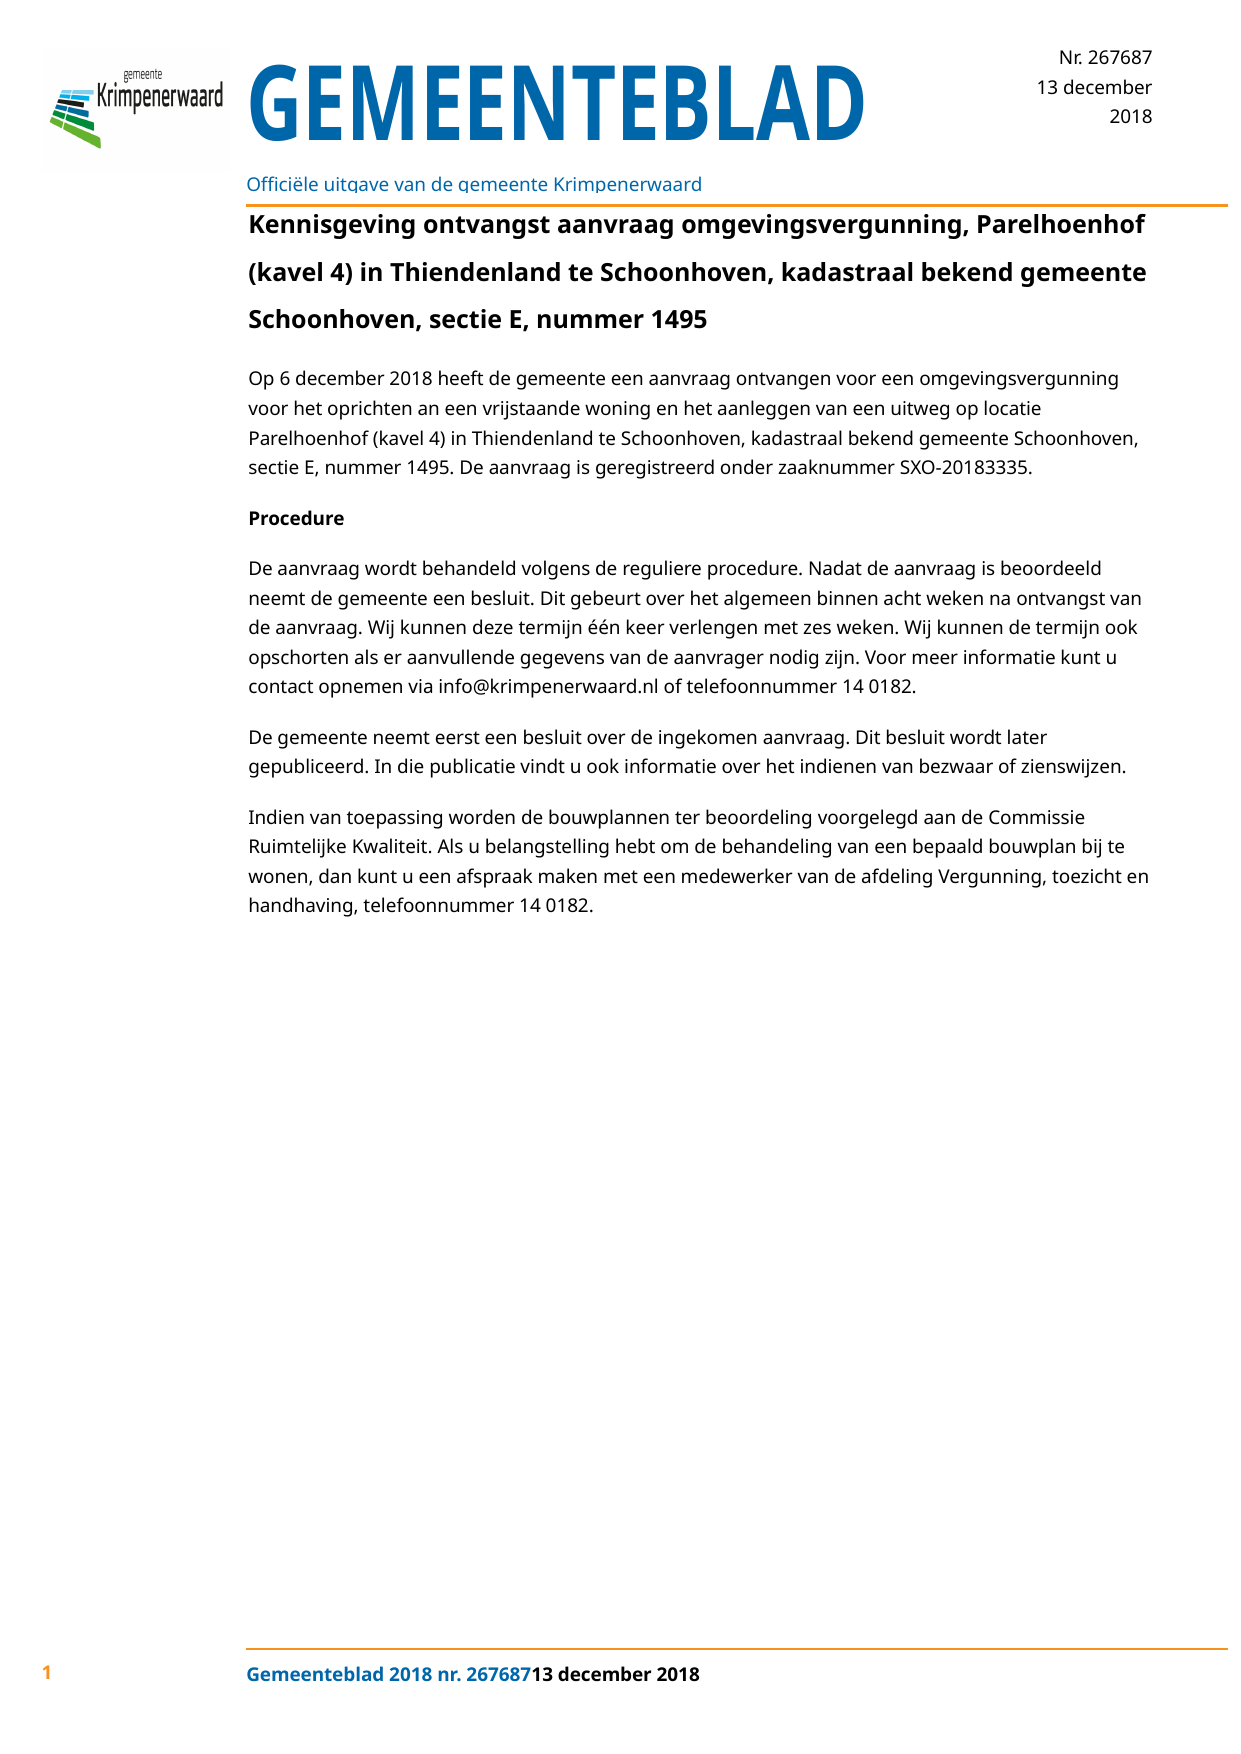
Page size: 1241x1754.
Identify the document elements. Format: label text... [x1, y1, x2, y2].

text Op 6 december 2018 heeft de gemeente een aanvraag ontvangen voor een omgevingsvergunning voor het oprichten an een vrijstaande woning en het aanleggen van een uitweg op locatie Parelhoenhof (kavel 4) in Thiendenland te Schoonhoven, kadastraal bekend gemeente Schoonhoven, sectie E, nummer 1495. De aanvraag is geregistreerd onder zaaknummer SXO-20183335. [248, 366, 1152, 480]
text De aanvraag wordt behandeld volgens de reguliere procedure. Nadat de aanvraag is beoordeeld neemt de gemeente een besluit. Dit gebeurt over het algemeen binnen acht weken na ontvangst van de aanvraag. Wij kunnen deze termijn één keer verlengen met zes weken. Wij kunnen de termijn ook opschorten als er aanvullende gegevens van de aanvrager nodig zijn. Voor meer informatie kunt u contact opnemen via info@krimpenerwaard.nl of telefoonnummer 14 0182. [248, 555, 1152, 699]
text De gemeente neemt eerst een besluit over de ingekomen aanvraag. Dit besluit wordt later gepubliceerd. In die publicatie vindt u ook informatie over het indienen van bezwaar of zienswijzen. [248, 724, 1152, 779]
picture [41, 47, 231, 172]
text Kennisgeving ontvangst aanvraag omgevingsvergunning, Parelhoenhof (kavel 4) in Thiendenland te Schoonhoven, kadastraal bekend gemeente Schoonhoven, sectie E, nummer 1495 [248, 207, 1152, 336]
text Procedure [248, 505, 1152, 530]
text Indien van toepassing worden de bouwplannen ter beoordeling voorgelegd aan de Commissie Ruimtelijke Kwaliteit. Als u belangstelling hebt om de behandeling van een bepaald bouwplan bij te wonen, dan kunt u een afspraak maken met een medewerker van de afdeling Vergunning, toezicht en handhaving, telefoonnummer 14 0182. [248, 804, 1152, 918]
